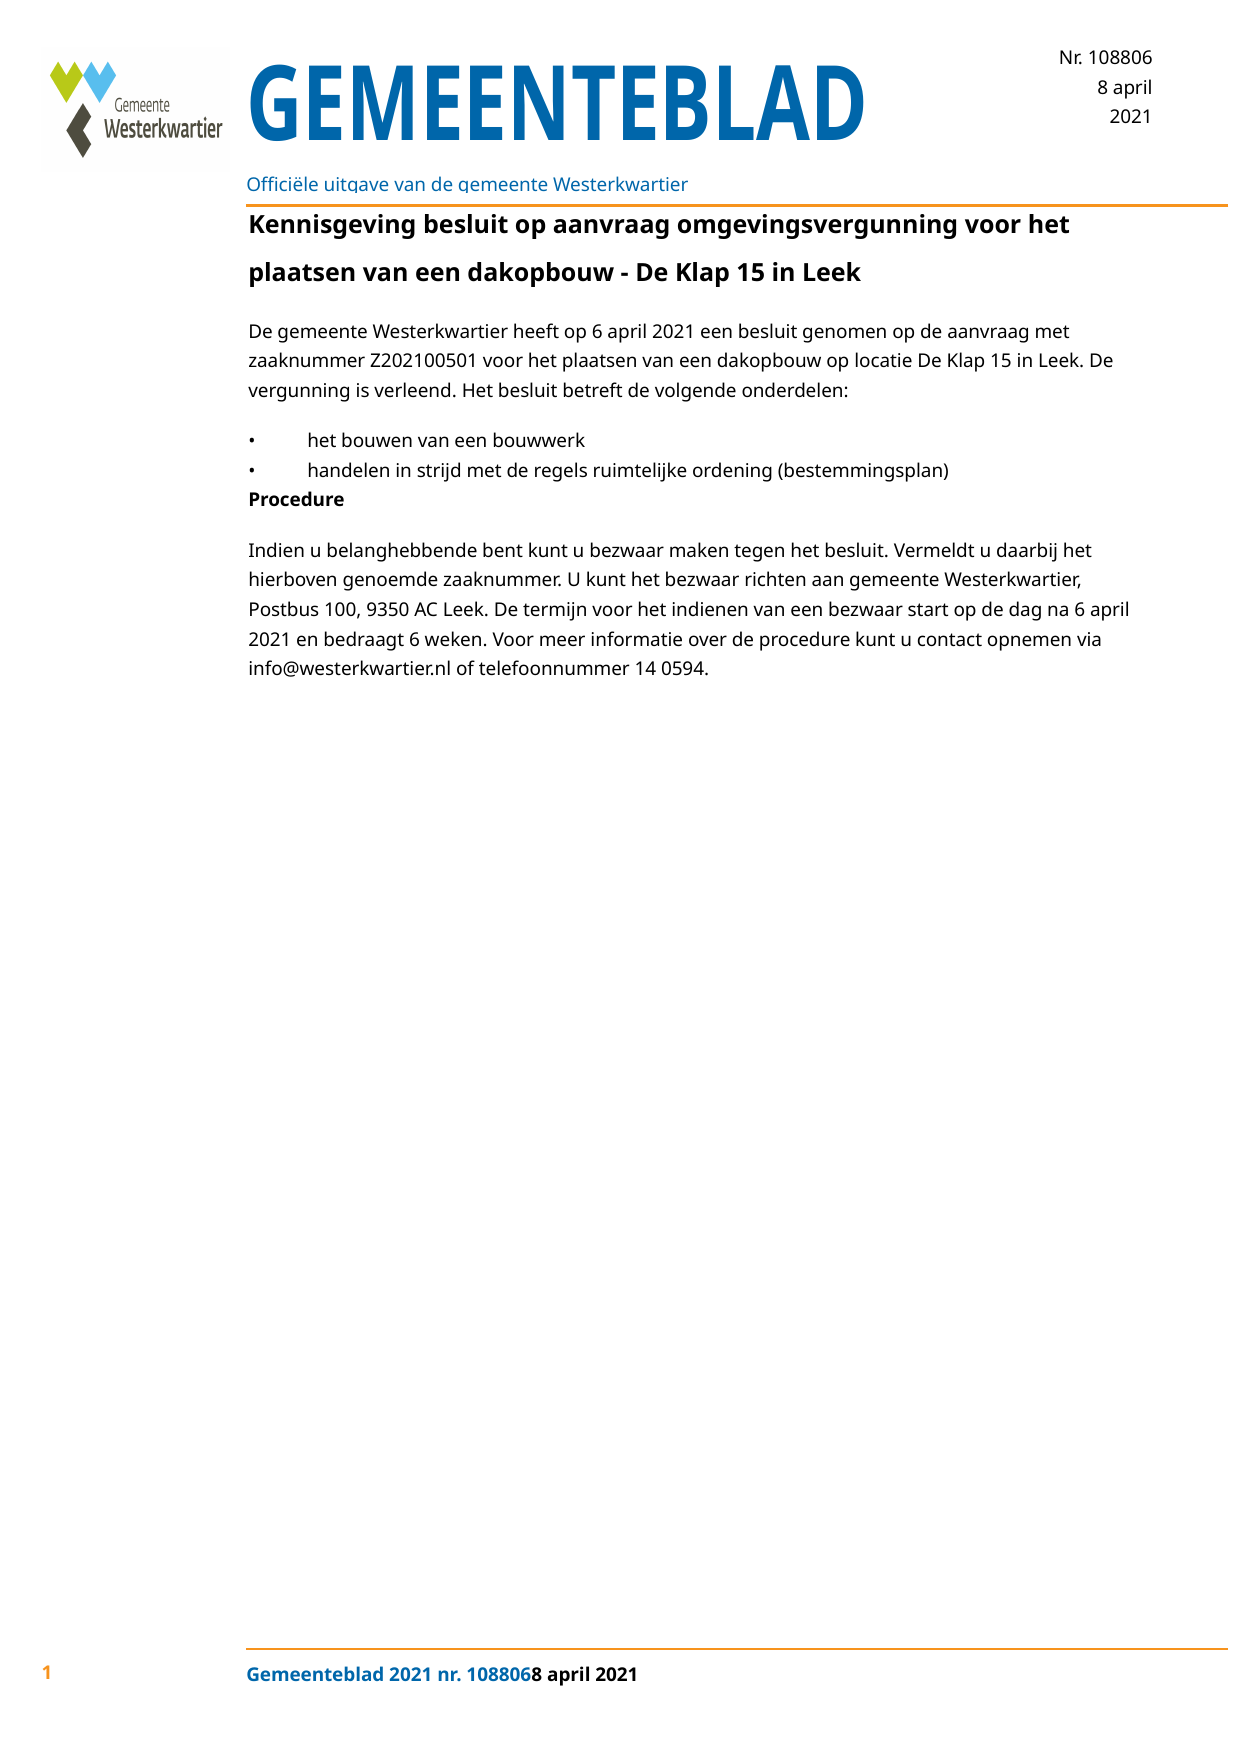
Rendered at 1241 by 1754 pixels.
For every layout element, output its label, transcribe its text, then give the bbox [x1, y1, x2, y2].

list handelen in strijd met de regels ruimtelijke ordening (bestemmingsplan) [248, 457, 1152, 483]
text Kennisgeving besluit op aanvraag omgevingsvergunning voor het plaatsen van een dakopbouw - De Klap 15 in Leek [248, 207, 1152, 288]
list het bouwen van een bouwwerk [248, 427, 1152, 453]
text De gemeente Westerkwartier heeft op 6 april 2021 een besluit genomen op de aanvraag met zaaknummer Z202100501 voor het plaatsen van een dakopbouw op locatie De Klap 15 in Leek. De vergunning is verleend. Het besluit betreft de volgende onderdelen: [248, 318, 1152, 403]
text Indien u belanghebbende bent kunt u bezwaar maken tegen het besluit. Vermeldt u daarbij het hierboven genoemde zaaknummer. U kunt het bezwaar richten aan gemeente Westerkwartier, Postbus 100, 9350 AC Leek. De termijn voor het indienen van een bezwaar start op de dag na 6 april 2021 en bedraagt 6 weken. Voor meer informatie over de procedure kunt u contact opnemen via info@westerkwartier.nl of telefoonnummer 14 0594. [248, 537, 1152, 681]
text Procedure [248, 487, 1152, 512]
picture [41, 47, 231, 172]
